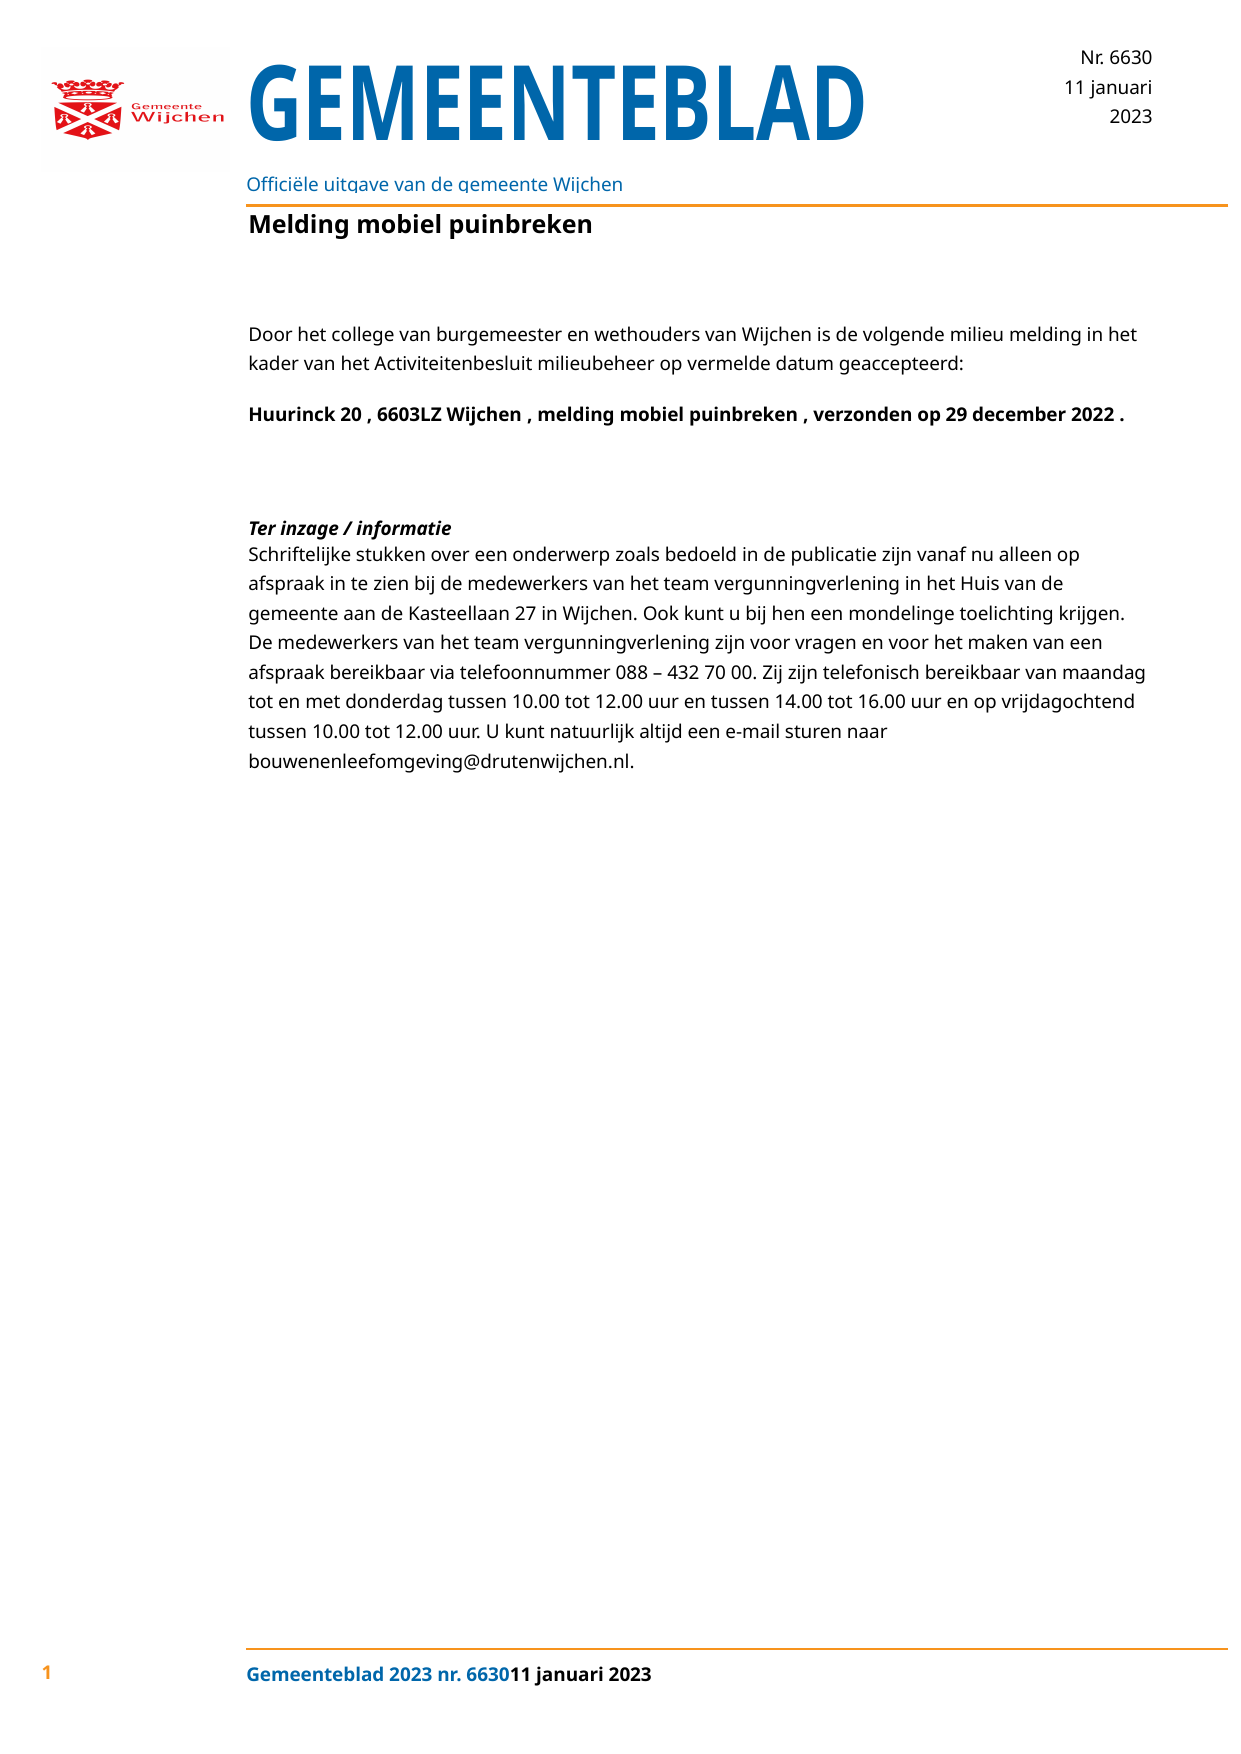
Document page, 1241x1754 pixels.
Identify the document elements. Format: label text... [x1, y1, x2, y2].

text Schriftelijke stukken over een onderwerp zoals bedoeld in de publicatie zijn vanaf nu alleen op afspraak in te zien bij de medewerkers van het team vergunningverlening in het Huis van de gemeente aan de Kasteellaan 27 in Wijchen. Ook kunt u bij hen een mondelinge toelichting krijgen. De medewerkers van het team vergunningverlening zijn voor vragen en voor het maken van een afspraak bereikbaar via telefoonnummer 088 – 432 70 00. Zij zijn telefonisch bereikbaar van maandag tot en met donderdag tussen 10.00 tot 12.00 uur en tussen 14.00 tot 16.00 uur en op vrijdagochtend tussen 10.00 tot 12.00 uur. U kunt natuurlijk altijd een e-mail sturen naar bouwenenleefomgeving@drutenwijchen.nl. [248, 541, 1152, 774]
text Door het college van burgemeester en wethouders van Wijchen is de volgende milieu melding in het kader van het Activiteitenbesluit milieubeheer op vermelde datum geaccepteerd: [248, 321, 1152, 376]
text Huurinck 20 , 6603LZ Wijchen , melding mobiel puinbreken , verzonden op 29 december 2022 . [248, 401, 1152, 426]
text Ter inzage / informatie [248, 515, 1152, 541]
picture [41, 47, 231, 172]
text Melding mobiel puinbreken [248, 207, 1152, 241]
